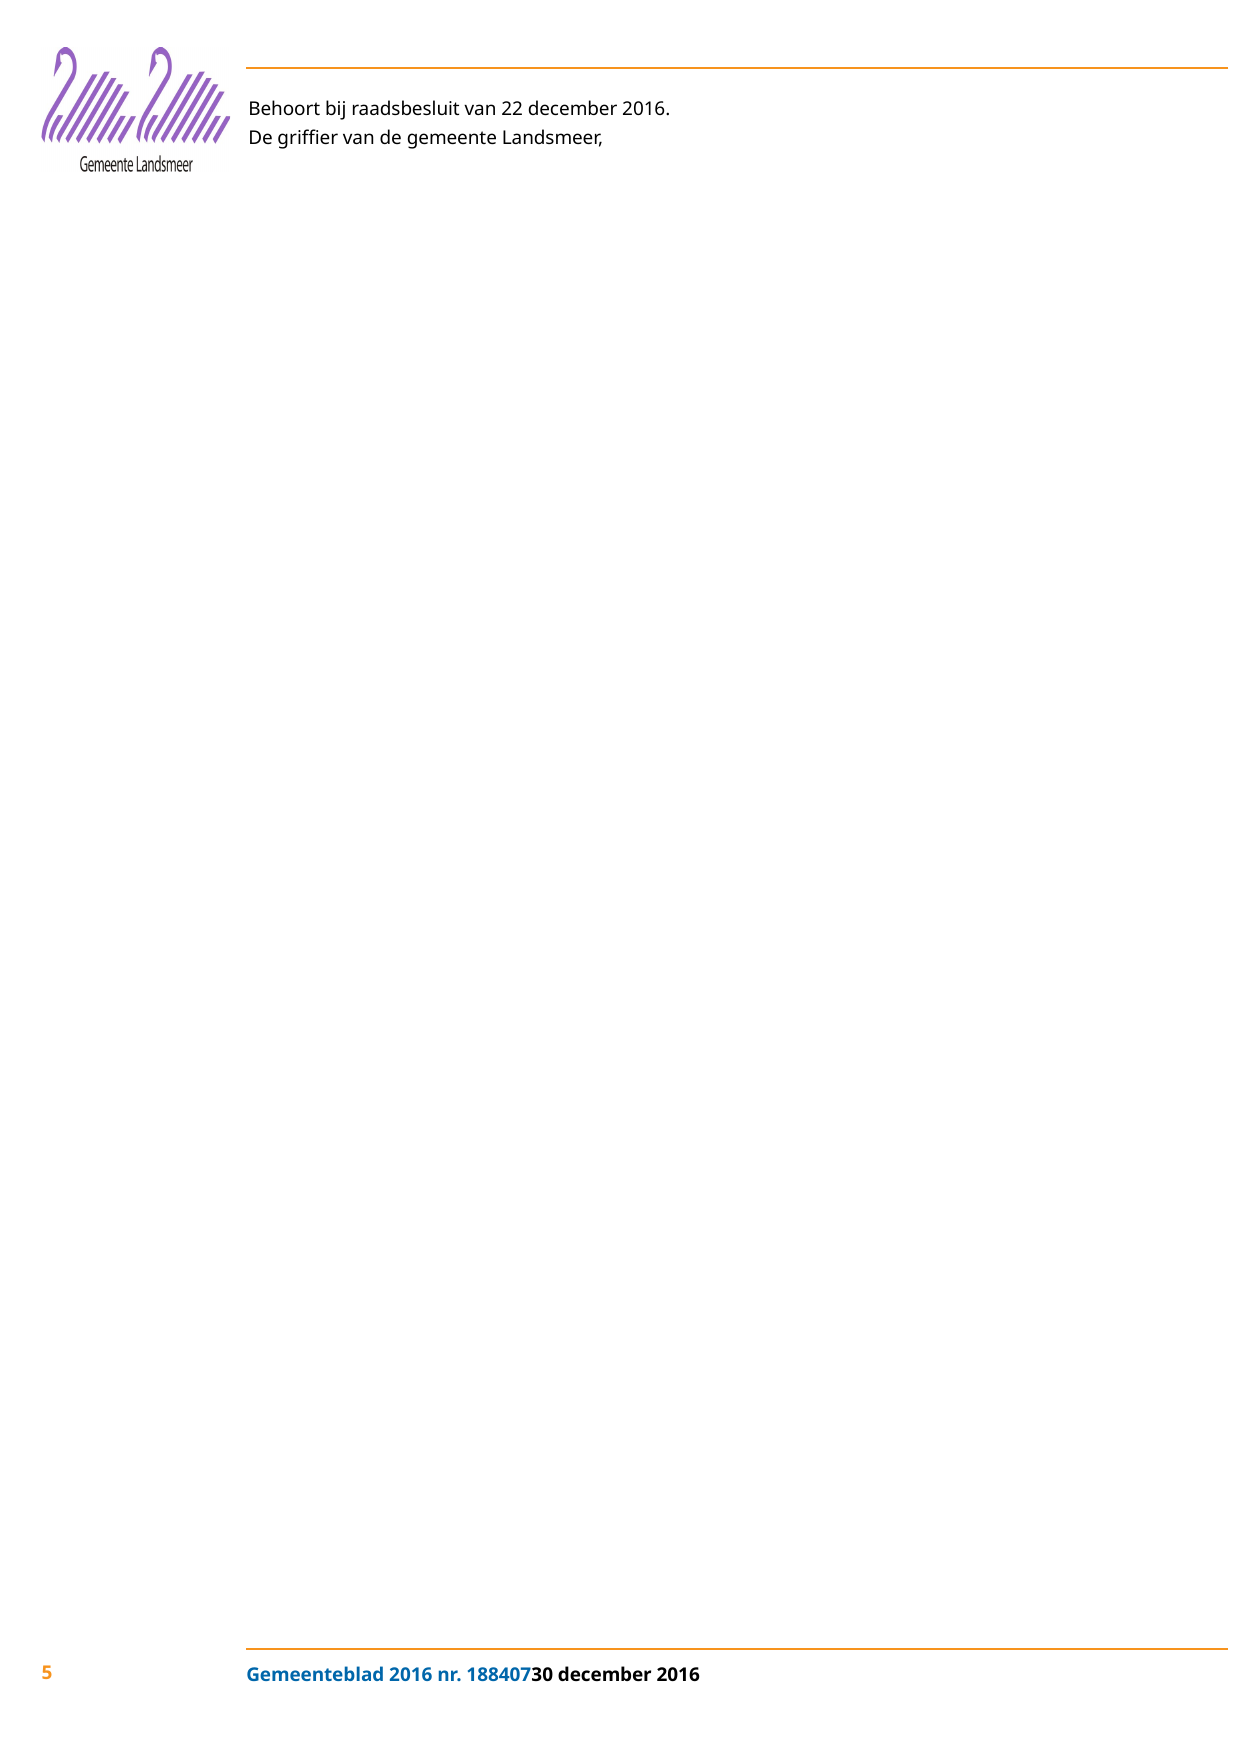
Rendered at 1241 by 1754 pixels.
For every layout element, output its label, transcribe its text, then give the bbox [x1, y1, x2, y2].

text Behoort bij raadsbesluit van 22 december 2016. [248, 95, 1152, 121]
text De griffier van de gemeente Landsmeer, [248, 124, 1152, 150]
picture [41, 47, 231, 172]
